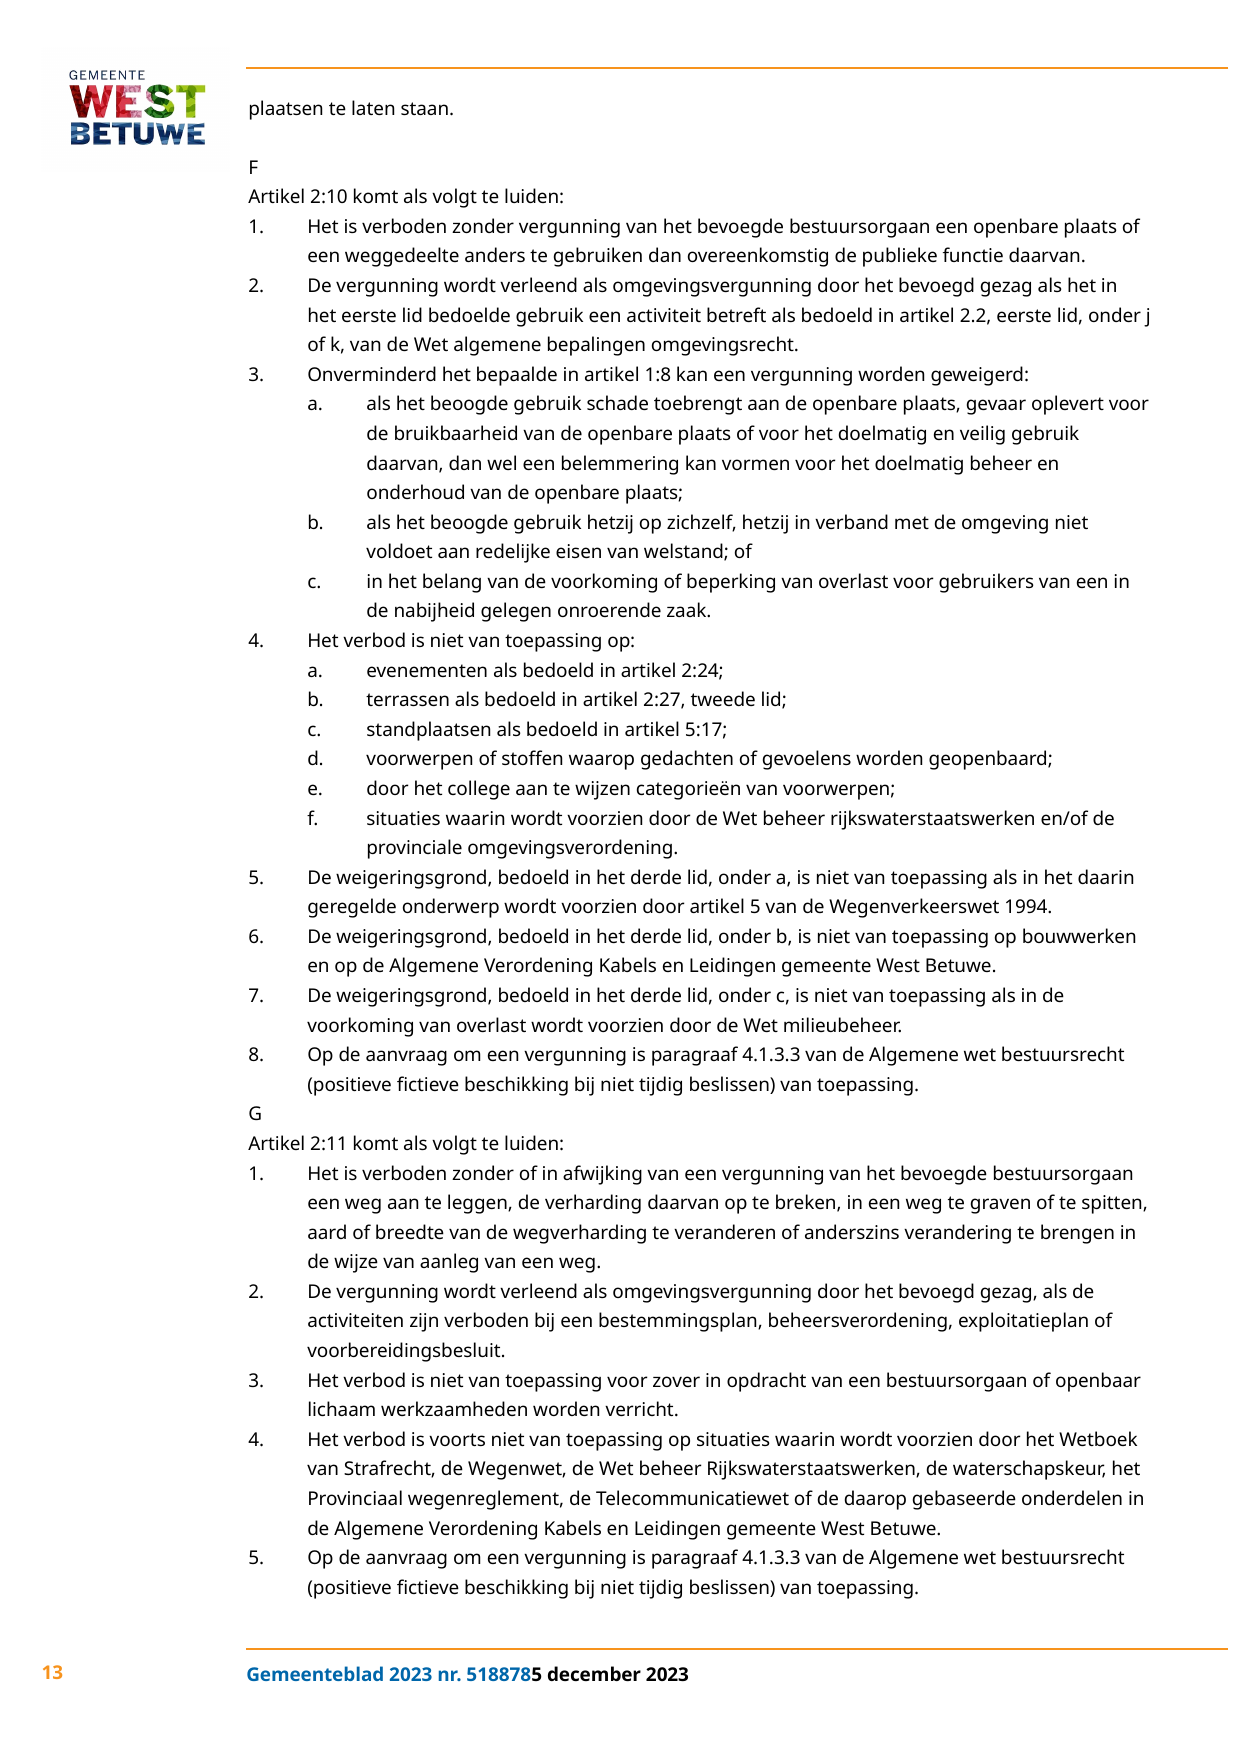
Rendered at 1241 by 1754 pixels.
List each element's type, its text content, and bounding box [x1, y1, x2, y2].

list voorwerpen of stoffen waarop gedachten of gevoelens worden geopenbaard; [307, 746, 1152, 771]
list terrassen als bedoeld in artikel 2:27, tweede lid; [307, 686, 1152, 712]
list als het beoogde gebruik hetzij op zichzelf, hetzij in verband met de omgeving niet voldoet aan redelijke eisen van welstand; of [307, 509, 1152, 564]
list Onverminderd het bepaalde in artikel 1:8 kan een vergunning worden geweigerd: [248, 361, 1152, 387]
list De vergunning wordt verleend als omgevingsvergunning door het bevoegd gezag, als de activiteiten zijn verboden bij een bestemmingsplan, beheersverordening, exploitatieplan of voorbereidingsbesluit. [248, 1278, 1152, 1363]
list Op de aanvraag om een vergunning is paragraaf 4.1.3.3 van de Algemene wet bestuursrecht (positieve fictieve beschikking bij niet tijdig beslissen) van toepassing. [248, 1544, 1152, 1600]
list Het verbod is voorts niet van toepassing op situaties waarin wordt voorzien door het Wetboek van Strafrecht, de Wegenwet, de Wet beheer Rijkswaterstaatswerken, de waterschapskeur, het Provinciaal wegenreglement, de Telecommunicatiewet of de daarop gebaseerde onderdelen in de Algemene Verordening Kabels en Leidingen gemeente West Betuwe. [248, 1426, 1152, 1541]
list De weigeringsgrond, bedoeld in het derde lid, onder b, is niet van toepassing op bouwwerken en op de Algemene Verordening Kabels en Leidingen gemeente West Betuwe. [248, 923, 1152, 978]
list standplaatsen als bedoeld in artikel 5:17; [307, 716, 1152, 742]
list Het verbod is niet van toepassing voor zover in opdracht van een bestuursorgaan of openbaar lichaam werkzaamheden worden verricht. [248, 1367, 1152, 1422]
list De vergunning wordt verleend als omgevingsvergunning door het bevoegd gezag als het in het eerste lid bedoelde gebruik een activiteit betreft als bedoeld in artikel 2.2, eerste lid, onder j of k, van de Wet algemene bepalingen omgevingsrecht. [248, 272, 1152, 357]
list Het verbod is niet van toepassing op: [248, 627, 1152, 653]
text G [248, 1101, 1152, 1126]
text Artikel 2:10 komt als volgt te luiden: [248, 183, 1152, 209]
list Het is verboden zonder vergunning van het bevoegde bestuursorgaan een openbare plaats of een weggedeelte anders te gebruiken dan overeenkomstig de publieke functie daarvan. [248, 213, 1152, 268]
list als het beoogde gebruik schade toebrengt aan de openbare plaats, gevaar oplevert voor de bruikbaarheid van de openbare plaats of voor het doelmatig en veilig gebruik daarvan, dan wel een belemmering kan vormen voor het doelmatig beheer en onderhoud van de openbare plaats; [307, 391, 1152, 505]
list De weigeringsgrond, bedoeld in het derde lid, onder a, is niet van toepassing als in het daarin geregelde onderwerp wordt voorzien door artikel 5 van de Wegenverkeerswet 1994. [248, 864, 1152, 919]
text F [248, 154, 1152, 180]
text plaatsen te laten staan. [248, 95, 1152, 121]
list door het college aan te wijzen categorieën van voorwerpen; [307, 775, 1152, 801]
list in het belang van de voorkoming of beperking van overlast voor gebruikers van een in de nabijheid gelegen onroerende zaak. [307, 568, 1152, 623]
picture [41, 47, 231, 172]
list De weigeringsgrond, bedoeld in het derde lid, onder c, is niet van toepassing als in de voorkoming van overlast wordt voorzien door de Wet milieubeheer. [248, 982, 1152, 1038]
list Op de aanvraag om een vergunning is paragraaf 4.1.3.3 van de Algemene wet bestuursrecht (positieve fictieve beschikking bij niet tijdig beslissen) van toepassing. [248, 1041, 1152, 1097]
text Artikel 2:11 komt als volgt te luiden: [248, 1130, 1152, 1156]
list situaties waarin wordt voorzien door de Wet beheer rijkswaterstaatswerken en/of de provinciale omgevingsverordening. [307, 805, 1152, 860]
list evenementen als bedoeld in artikel 2:24; [307, 657, 1152, 683]
list Het is verboden zonder of in afwijking van een vergunning van het bevoegde bestuursorgaan een weg aan te leggen, de verharding daarvan op te breken, in een weg te graven of te spitten, aard of breedte van de wegverharding te veranderen of anderszins verandering te brengen in de wijze van aanleg van een weg. [248, 1160, 1152, 1274]
